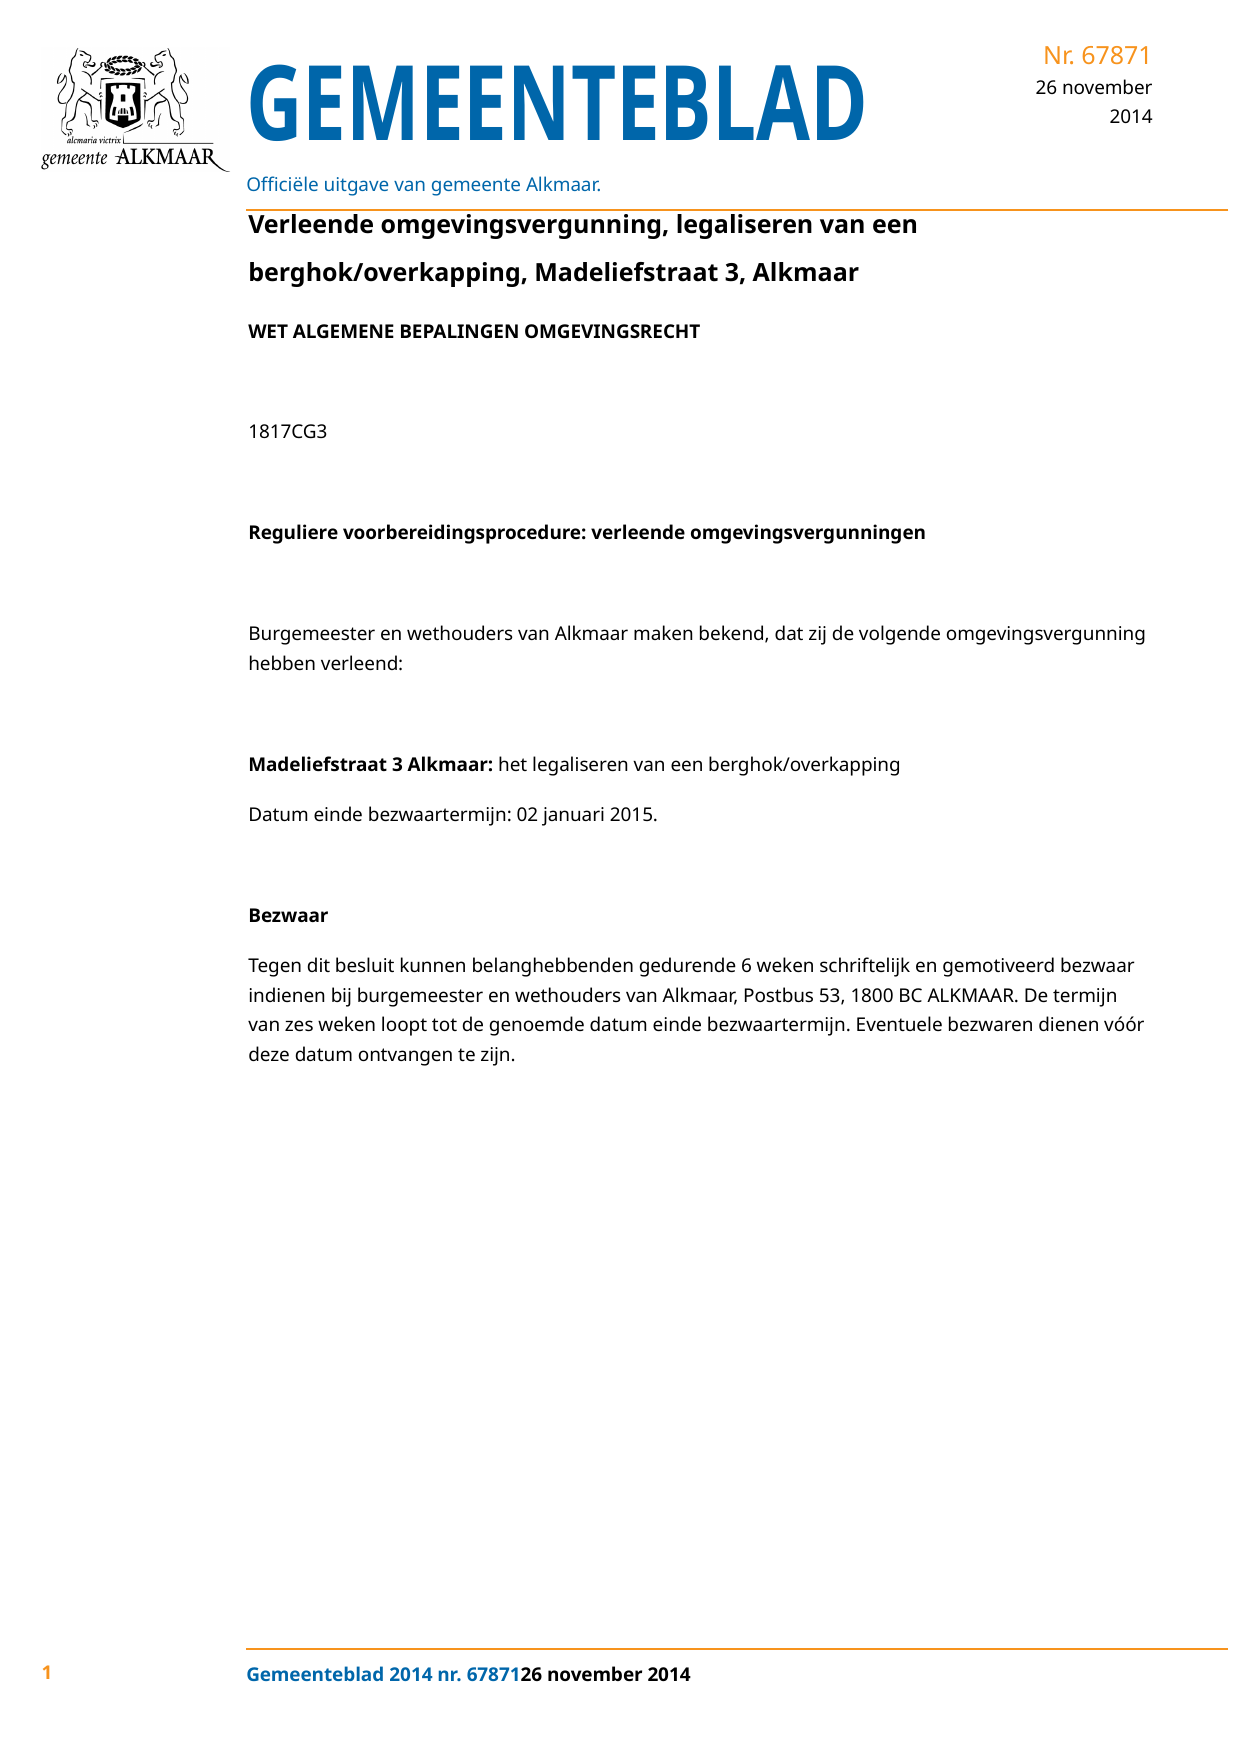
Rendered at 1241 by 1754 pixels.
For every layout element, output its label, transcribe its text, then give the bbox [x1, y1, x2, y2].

text Reguliere voorbereidingsprocedure: verleende omgevingsvergunningen [248, 519, 1152, 545]
text Bezwaar [248, 902, 1152, 928]
text Verleende omgevingsvergunning, legaliseren van een berghok/overkapping, Madeliefstraat 3, Alkmaar [248, 211, 1152, 288]
text Burgemeester en wethouders van Alkmaar maken bekend, dat zij de volgende omgevingsvergunning hebben verleend: [248, 620, 1152, 676]
text Tegen dit besluit kunnen belanghebbenden gedurende 6 weken schriftelijk en gemotiveerd bezwaar indienen bij burgemeester en wethouders van Alkmaar, Postbus 53, 1800 BC ALKMAAR. De termijn van zes weken loopt tot de genoemde datum einde bezwaartermijn. Eventuele bezwaren dienen vóór deze datum ontvangen te zijn. [248, 952, 1152, 1067]
text WET ALGEMENE BEPALINGEN OMGEVINGSRECHT [248, 318, 1152, 344]
text Datum einde bezwaartermijn: 02 januari 2015. [248, 801, 1152, 827]
text 1817CG3 [248, 419, 1152, 444]
picture [41, 47, 231, 172]
text Madeliefstraat 3 Alkmaar: het legaliseren van een berghok/overkapping [248, 751, 1152, 777]
